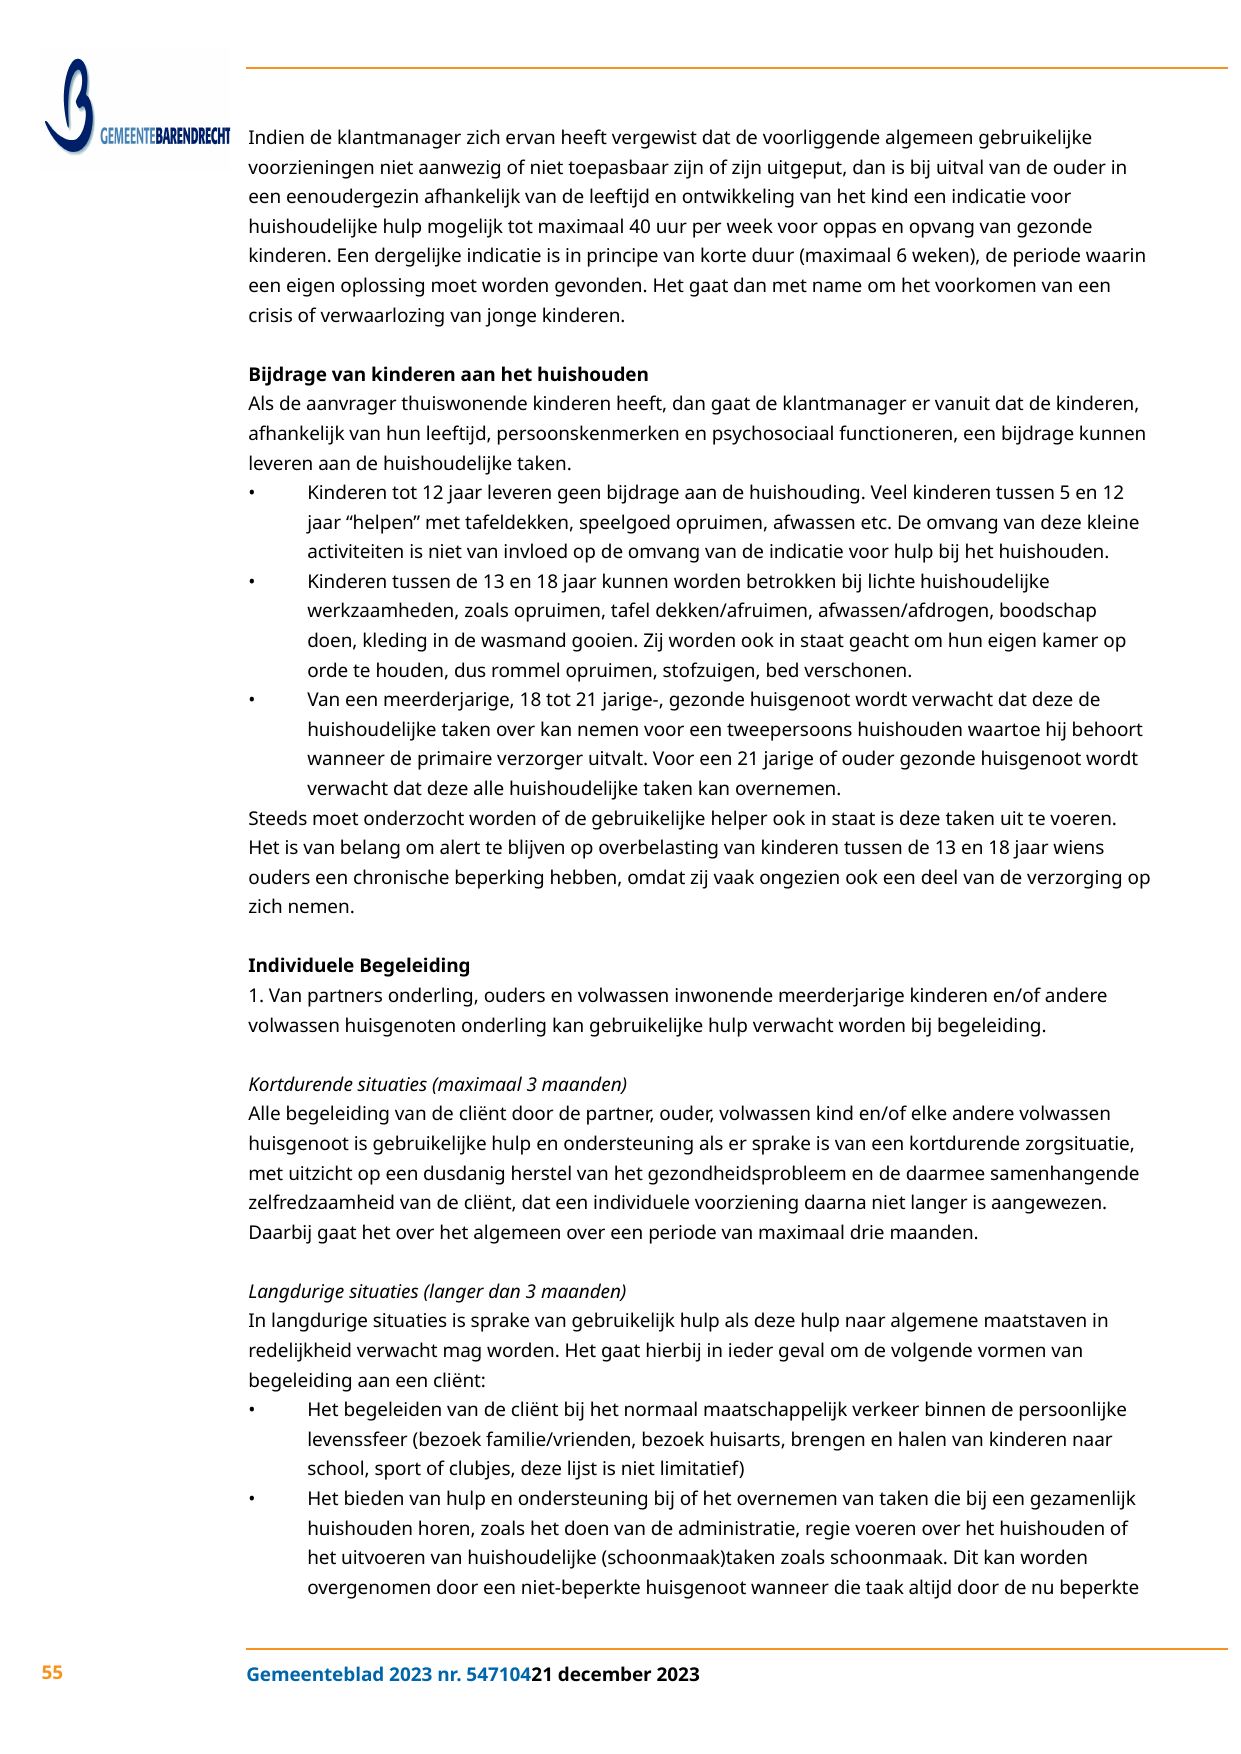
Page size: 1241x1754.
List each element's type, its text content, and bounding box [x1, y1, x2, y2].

text Steeds moet onderzocht worden of de gebruikelijke helper ook in staat is deze taken uit te voeren. Het is van belang om alert te blijven op overbelasting van kinderen tussen de 13 en 18 jaar wiens ouders een chronische beperking hebben, omdat zij vaak ongezien ook een deel van de verzorging op zich nemen. [248, 805, 1152, 919]
list Het bieden van hulp en ondersteuning bij of het overnemen van taken die bij een gezamenlijk huishouden horen, zoals het doen van de administratie, regie voeren over het huishouden of het uitvoeren van huishoudelijke (schoonmaak)taken zoals schoonmaak. Dit kan worden overgenomen door een niet-beperkte huisgenoot wanneer die taak altijd door de nu beperkte [248, 1485, 1152, 1600]
text In langdurige situaties is sprake van gebruikelijk hulp als deze hulp naar algemene maatstaven in redelijkheid verwacht mag worden. Het gaat hierbij in ieder geval om de volgende vormen van begeleiding aan een cliënt: [248, 1308, 1152, 1393]
text Alle begeleiding van de cliënt door de partner, ouder, volwassen kind en/of elke andere volwassen huisgenoot is gebruikelijke hulp en ondersteuning als er sprake is van een kortdurende zorgsituatie, met uitzicht op een dusdanig herstel van het gezondheidsprobleem en de daarmee samenhangende zelfredzaamheid van de cliënt, dat een individuele voorziening daarna niet langer is aangewezen. Daarbij gaat het over het algemeen over een periode van maximaal drie maanden. [248, 1101, 1152, 1245]
text Langdurige situaties (langer dan 3 maanden) [248, 1278, 1152, 1304]
text Indien de klantmanager zich ervan heeft vergewist dat de voorliggende algemeen gebruikelijke voorzieningen niet aanwezig of niet toepasbaar zijn of zijn uitgeput, dan is bij uitval van de ouder in een eenoudergezin afhankelijk van de leeftijd en ontwikkeling van het kind een indicatie voor huishoudelijke hulp mogelijk tot maximaal 40 uur per week voor oppas en opvang van gezonde kinderen. Een dergelijke indicatie is in principe van korte duur (maximaal 6 weken), de periode waarin een eigen oplossing moet worden gevonden. Het gaat dan met name om het voorkomen van een crisis of verwaarlozing van jonge kinderen. [248, 124, 1152, 328]
text Als de aanvrager thuiswonende kinderen heeft, dan gaat de klantmanager er vanuit dat de kinderen, afhankelijk van hun leeftijd, persoonskenmerken en psychosociaal functioneren, een bijdrage kunnen leveren aan de huishoudelijke taken. [248, 391, 1152, 476]
text Bijdrage van kinderen aan het huishouden [248, 361, 1152, 387]
list Het begeleiden van de cliënt bij het normaal maatschappelijk verkeer binnen de persoonlijke levenssfeer (bezoek familie/vrienden, bezoek huisarts, brengen en halen van kinderen naar school, sport of clubjes, deze lijst is niet limitatief) [248, 1396, 1152, 1481]
text Individuele Begeleiding [248, 953, 1152, 978]
text 1. Van partners onderling, ouders en volwassen inwonende meerderjarige kinderen en/of andere volwassen huisgenoten onderling kan gebruikelijke hulp verwacht worden bij begeleiding. [248, 982, 1152, 1038]
list Kinderen tot 12 jaar leveren geen bijdrage aan de huishouding. Veel kinderen tussen 5 en 12 jaar “helpen” met tafeldekken, speelgoed opruimen, afwassen etc. De omvang van deze kleine activiteiten is niet van invloed op de omvang van de indicatie voor hulp bij het huishouden. [248, 479, 1152, 564]
list Kinderen tussen de 13 en 18 jaar kunnen worden betrokken bij lichte huishoudelijke werkzaamheden, zoals opruimen, tafel dekken/afruimen, afwassen/afdrogen, boodschap doen, kleding in de wasmand gooien. Zij worden ook in staat geacht om hun eigen kamer op orde te houden, dus rommel opruimen, stofzuigen, bed verschonen. [248, 568, 1152, 683]
list Van een meerderjarige, 18 tot 21 jarige-, gezonde huisgenoot wordt verwacht dat deze de huishoudelijke taken over kan nemen voor een tweepersoons huishouden waartoe hij behoort wanneer de primaire verzorger uitvalt. Voor een 21 jarige of ouder gezonde huisgenoot wordt verwacht dat deze alle huishoudelijke taken kan overnemen. [248, 686, 1152, 801]
picture [41, 47, 231, 172]
text Kortdurende situaties (maximaal 3 maanden) [248, 1071, 1152, 1097]
